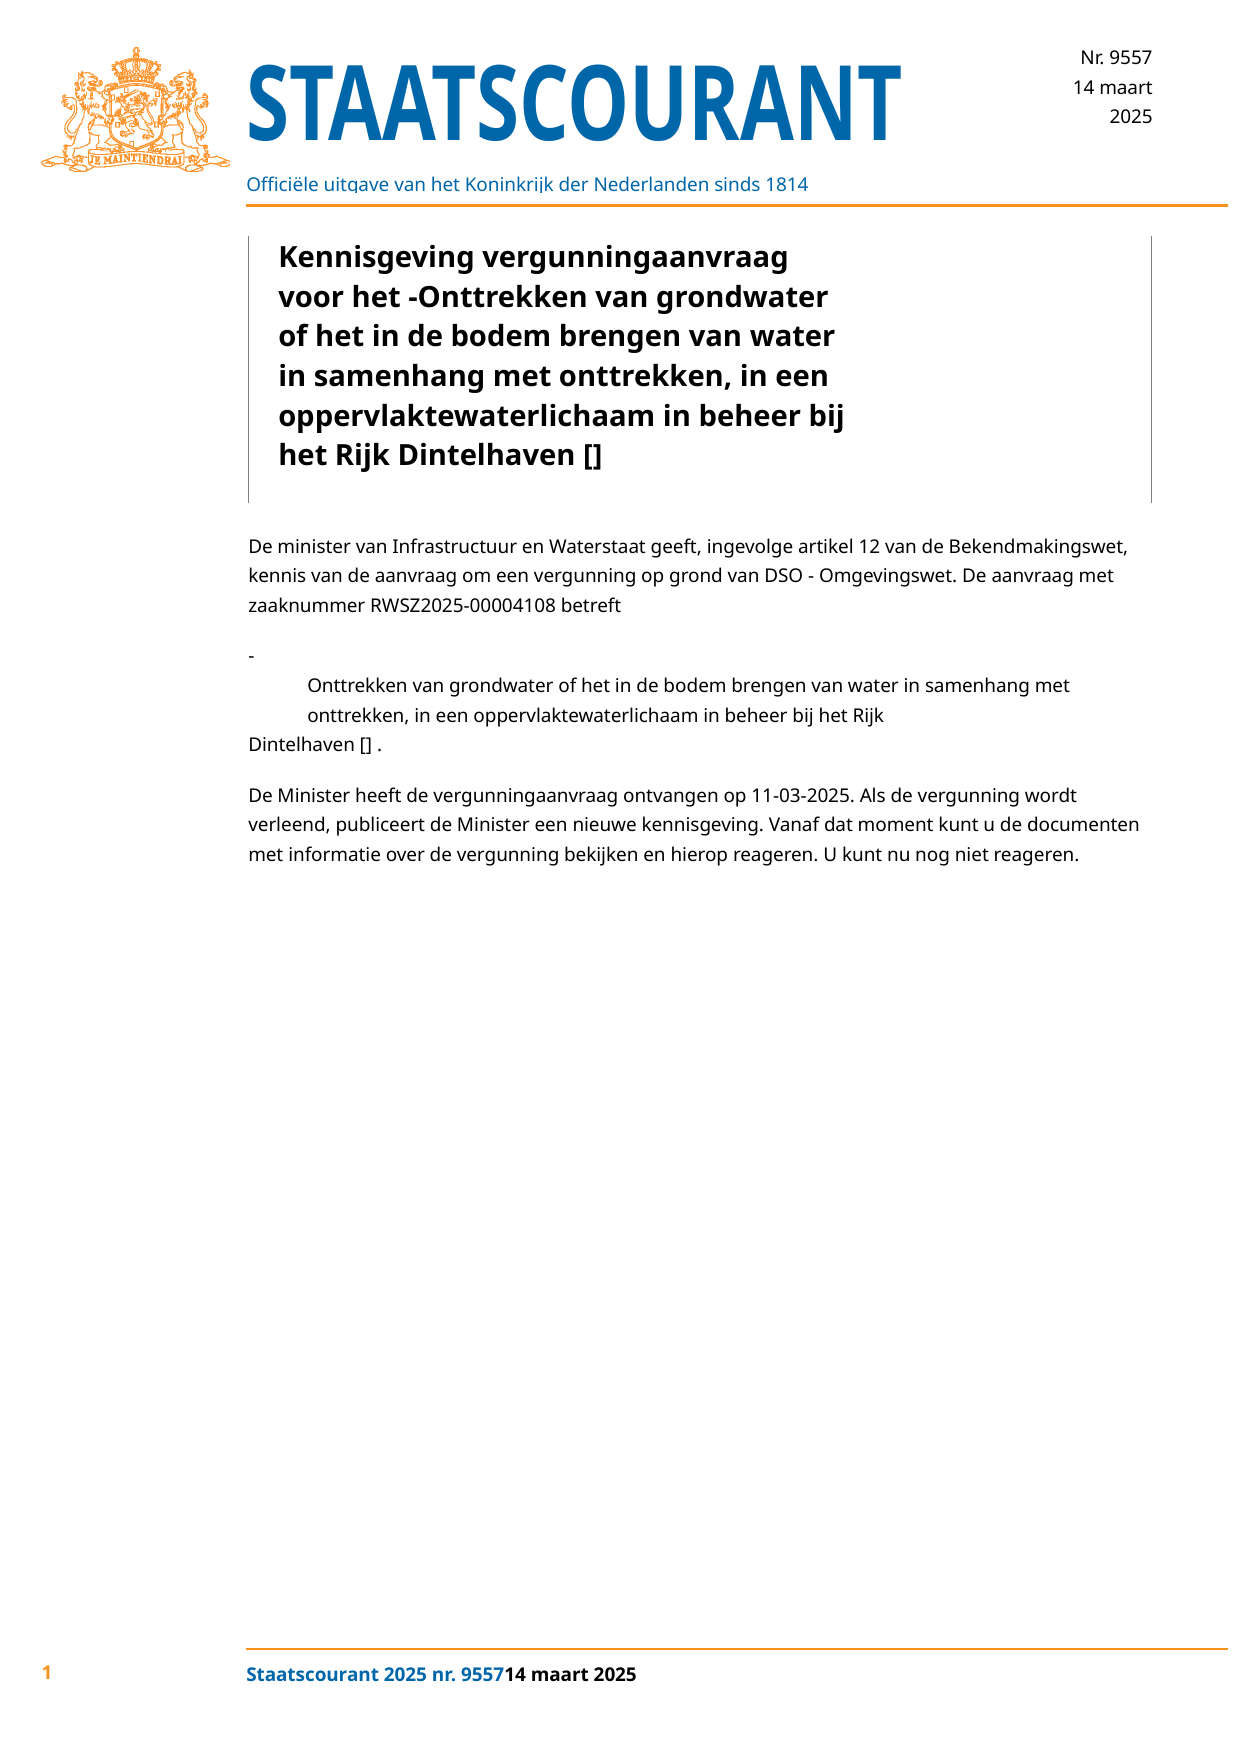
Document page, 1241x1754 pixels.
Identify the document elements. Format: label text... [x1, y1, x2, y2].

text De minister van Infrastructuur en Waterstaat geeft, ingevolge artikel 12 van de Bekendmakingswet, kennis van de aanvraag om een vergunning op grond van DSO - Omgevingswet. De aanvraag met zaaknummer RWSZ2025-00004108 betreft [248, 533, 1152, 618]
picture [41, 47, 231, 172]
table_header [850, 236, 912, 413]
list Onttrekken van grondwater of het in de bodem brengen van water in samenhang met onttrekken, in een oppervlaktewaterlichaam in beheer bij het Rijk [248, 672, 1152, 727]
text Dintelhaven [] . [248, 731, 1152, 757]
table_header [1090, 236, 1151, 413]
table_header Kennisgeving vergunningaanvraag voor het -Onttrekken van grondwater of het in de bodem brengen van water in samenhang met onttrekken, in een oppervlaktewaterlichaam in beheer bij het Rijk Dintelhaven [] [249, 236, 850, 503]
table_header [850, 414, 1151, 503]
text De Minister heeft de vergunningaanvraag ontvangen op 11-03-2025. Als de vergunning wordt verleend, publiceert de Minister een nieuwe kennisgeving. Vanaf dat moment kunt u de documenten met informatie over de vergunning bekijken en hierop reageren. U kunt nu nog niet reageren. [248, 782, 1152, 867]
picture [912, 236, 1090, 414]
